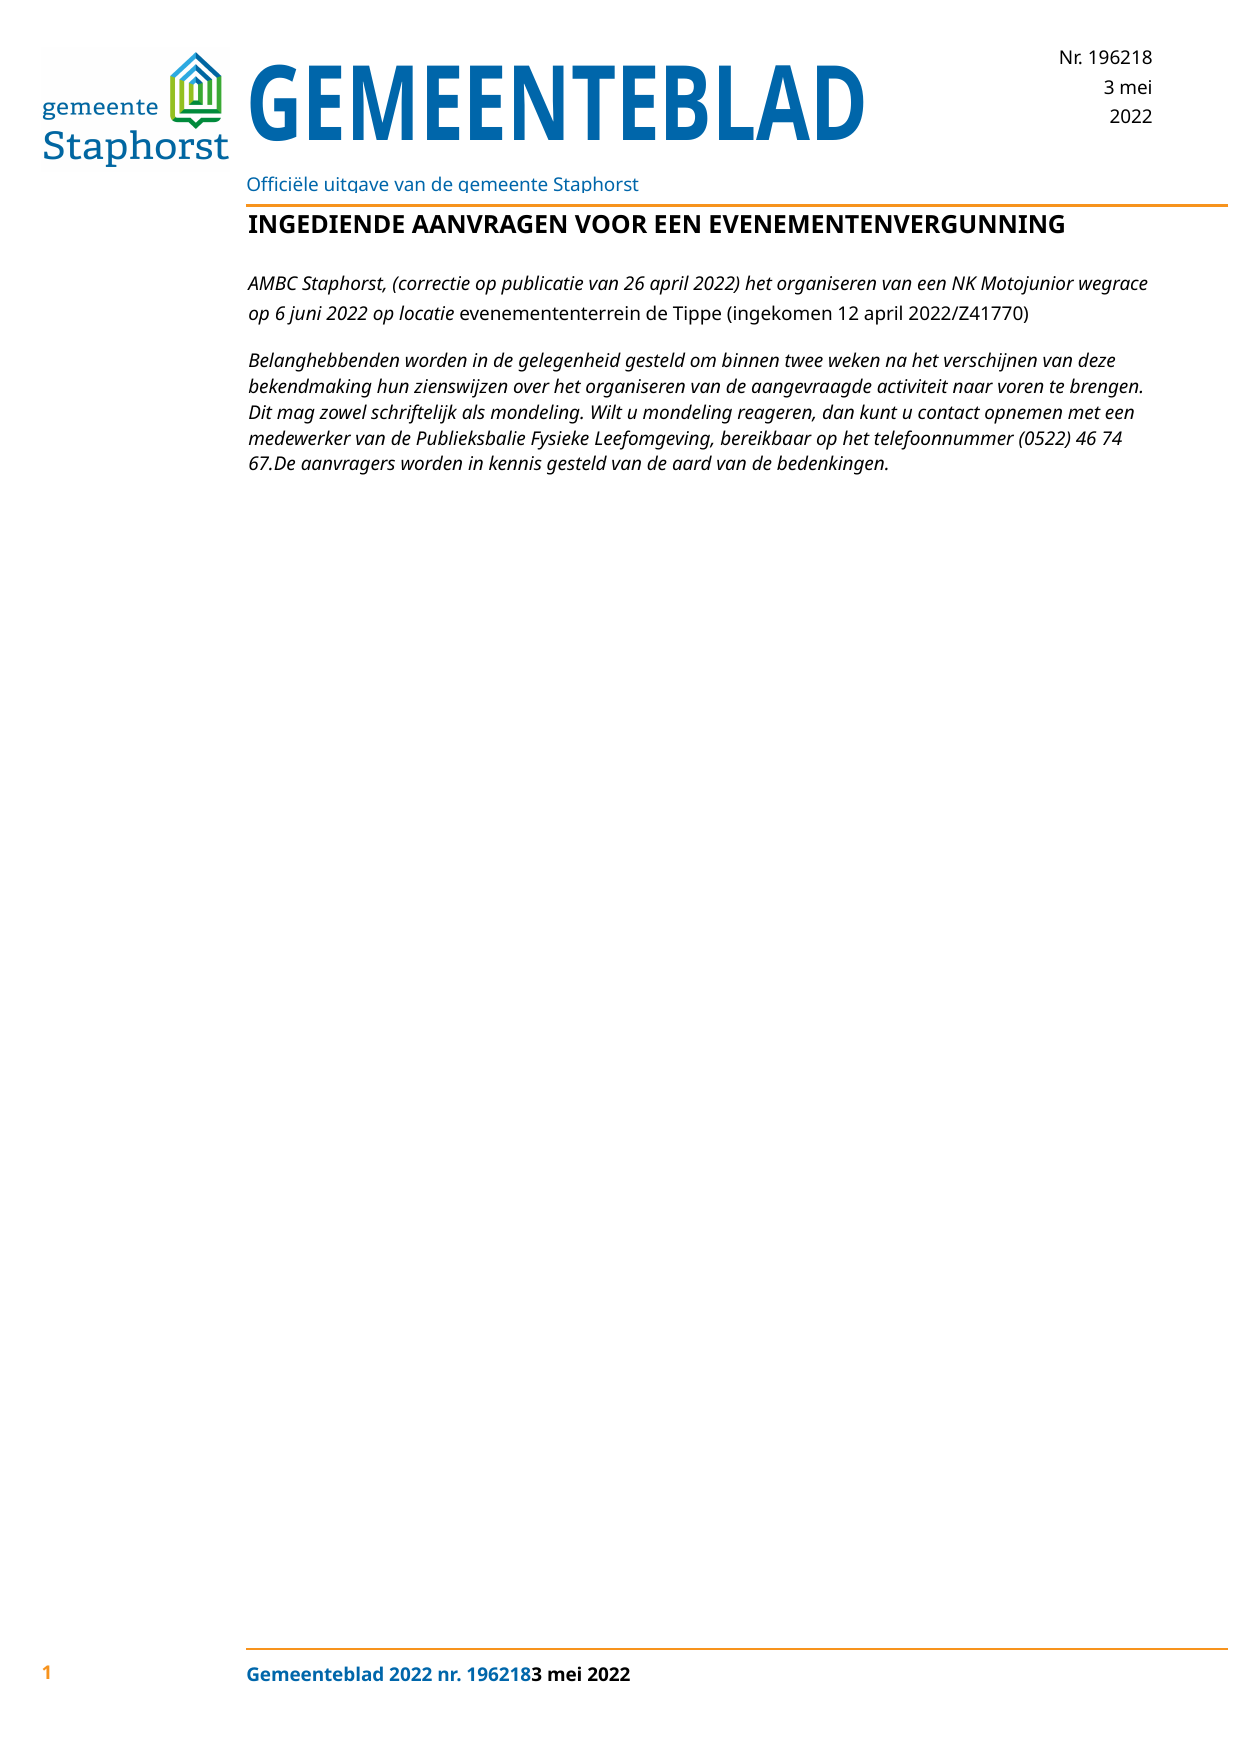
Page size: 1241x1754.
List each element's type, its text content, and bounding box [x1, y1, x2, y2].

text Belanghebbenden worden in de gelegenheid gesteld om binnen twee weken na het verschijnen van deze bekendmaking hun zienswijzen over het organiseren van de aangevraagde activiteit naar voren te brengen. Dit mag zowel schriftelijk als mondeling. Wilt u mondeling reageren, dan kunt u contact opnemen met een medewerker van de Publieksbalie Fysieke Leefomgeving, bereikbaar op het telefoonnummer (0522) 46 74 67.De aanvragers worden in kennis gesteld van de aard van de bedenkingen. [248, 348, 1152, 476]
text AMBC Staphorst, (correctie op publicatie van 26 april 2022) het organiseren van een NK Motojunior wegrace op 6 juni 2022 op locatie evenemententerrein de Tippe (ingekomen 12 april 2022/Z41770) [248, 270, 1152, 326]
text INGEDIENDE AANVRAGEN VOOR EEN EVENEMENTENVERGUNNING [248, 207, 1152, 241]
picture [41, 47, 231, 172]
